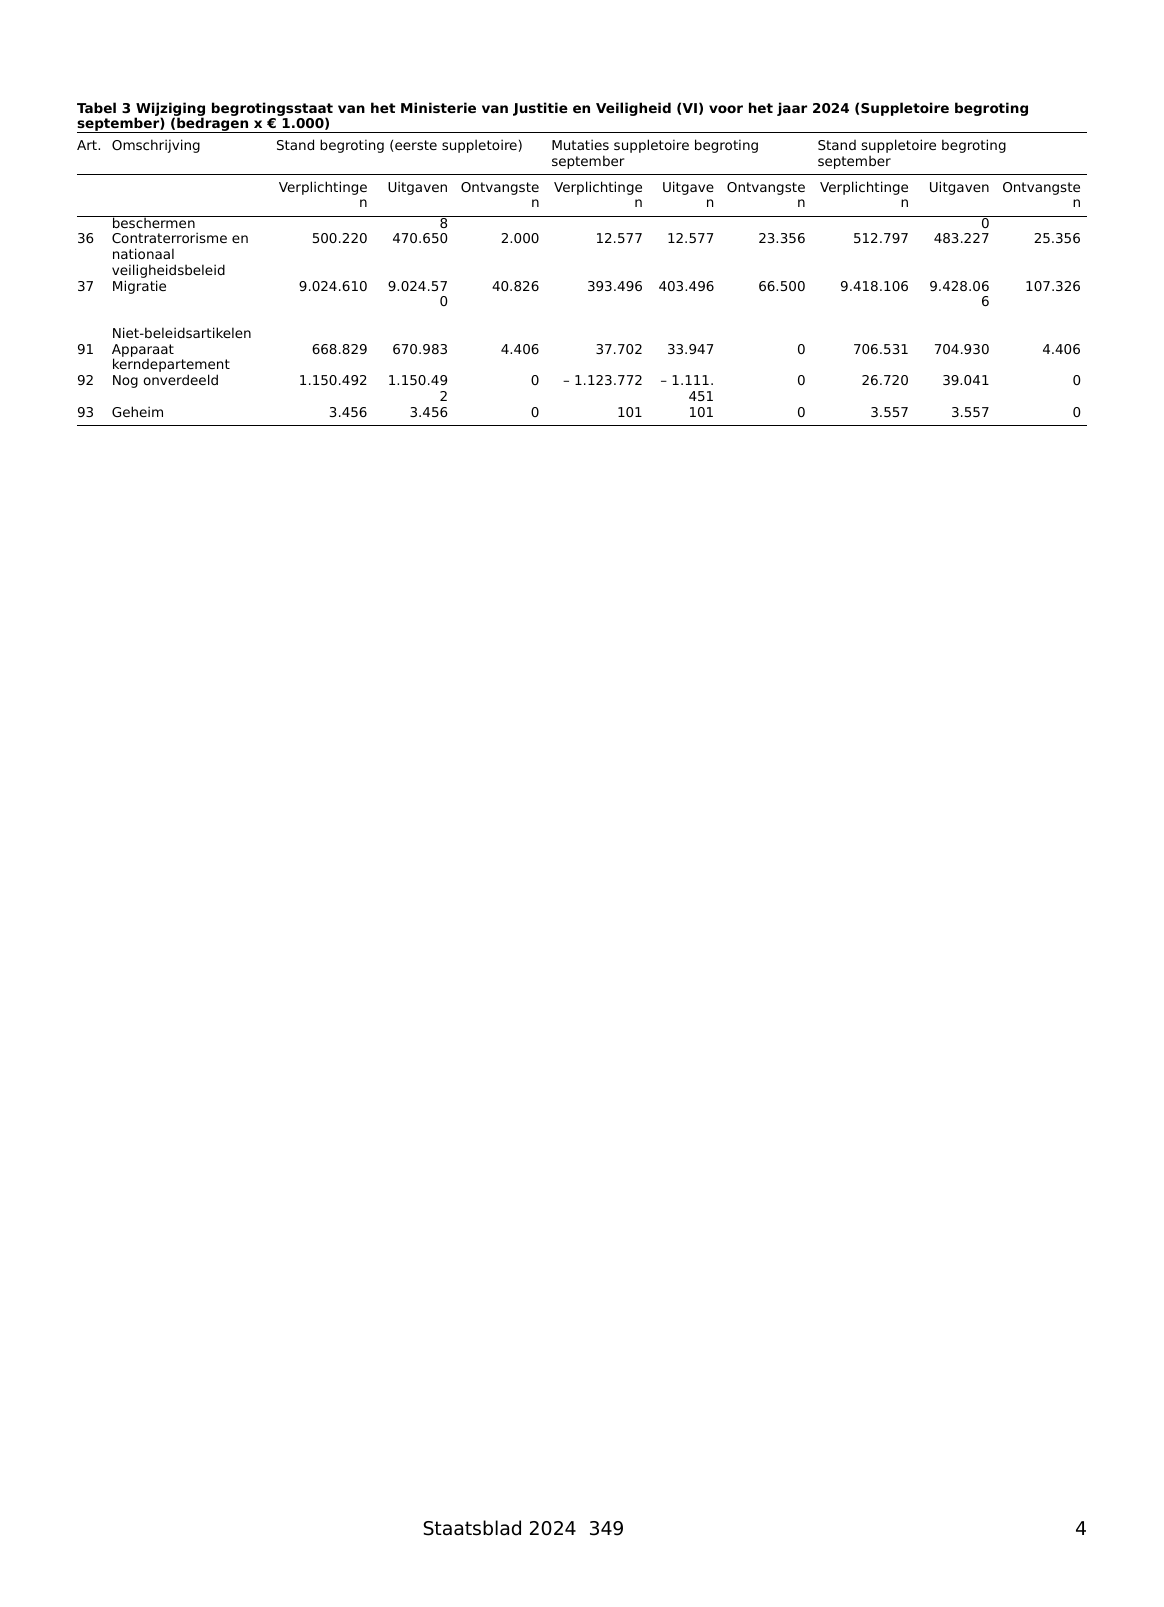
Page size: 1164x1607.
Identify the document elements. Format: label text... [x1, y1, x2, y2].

table_cell Stand begroting (eerste suppletoire) [270, 133, 545, 174]
table_cell 483.227 [915, 231, 995, 278]
table_cell 0 [454, 373, 545, 404]
table_cell [77, 326, 106, 341]
table_cell 0 [720, 341, 811, 373]
table_cell 40.826 [454, 279, 545, 310]
table_cell Migratie [106, 279, 270, 310]
table_cell 107.326 [995, 279, 1087, 310]
table_cell Ontvangsten [720, 175, 811, 216]
table_cell 3.456 [270, 404, 373, 425]
table_cell [811, 217, 915, 231]
table_cell 706.531 [811, 341, 915, 373]
table_cell 91 [77, 341, 106, 373]
table_cell – 1.111.451 [649, 373, 720, 404]
table_cell [270, 217, 373, 231]
table_header Tabel 3 Wijziging begrotingsstaat van het Ministerie van Justitie en Veiligheid (VI) voor het jaar 2024 (Suppletoire begroting september) (bedragen x € 1.000) [77, 100, 1087, 132]
table_cell [995, 217, 1087, 231]
table_cell [454, 217, 545, 231]
table_cell [373, 310, 454, 326]
table_cell 3.456 [373, 404, 454, 425]
table_cell 12.577 [545, 231, 648, 278]
table_cell 36 [77, 231, 106, 278]
table_cell Nog onverdeeld [106, 373, 270, 404]
table_cell 39.041 [915, 373, 995, 404]
table_cell 8 [373, 217, 454, 231]
table_cell [545, 326, 648, 341]
table_cell Mutaties suppletoire begroting september [545, 133, 811, 174]
table_cell 9.428.066 [915, 279, 995, 310]
table_cell 9.418.106 [811, 279, 915, 310]
table_cell Apparaat kerndepartement [106, 341, 270, 373]
table_cell 0 [454, 404, 545, 425]
table_cell [649, 217, 720, 231]
table_cell [545, 217, 648, 231]
table_cell [77, 217, 106, 231]
table_cell [77, 310, 106, 326]
table_cell [545, 310, 648, 326]
table_cell 1.150.492 [373, 373, 454, 404]
table_cell Verplichtingen [811, 175, 915, 216]
table_cell 37.702 [545, 341, 648, 373]
table_cell Ontvangsten [995, 175, 1087, 216]
table_cell 26.720 [811, 373, 915, 404]
table_cell 470.650 [373, 231, 454, 278]
table_cell [106, 310, 270, 326]
table_cell Verplichtingen [270, 175, 373, 216]
table_cell 23.356 [720, 231, 811, 278]
table_cell 0 [720, 404, 811, 425]
table_cell 33.947 [649, 341, 720, 373]
table_cell 512.797 [811, 231, 915, 278]
table_cell 0 [915, 217, 995, 231]
table_cell 101 [649, 404, 720, 425]
table_cell [915, 326, 995, 341]
table_cell Art. [77, 133, 106, 174]
table_cell [995, 310, 1087, 326]
table_cell 9.024.570 [373, 279, 454, 310]
table_cell 3.557 [915, 404, 995, 425]
table_cell 2.000 [454, 231, 545, 278]
table_cell 37 [77, 279, 106, 310]
table_cell 101 [545, 404, 648, 425]
table_cell 4.406 [995, 341, 1087, 373]
table_cell [720, 310, 811, 326]
table_cell 25.356 [995, 231, 1087, 278]
table_cell [270, 310, 373, 326]
table_cell [811, 310, 915, 326]
table_cell – 1.123.772 [545, 373, 648, 404]
table_cell Contraterrorisme en nationaal veiligheidsbeleid [106, 231, 270, 278]
table_cell [649, 310, 720, 326]
table_cell 704.930 [915, 341, 995, 373]
table_cell [106, 175, 270, 216]
table_cell 12.577 [649, 231, 720, 278]
table_cell [649, 326, 720, 341]
table_cell [270, 326, 373, 341]
table_cell 0 [720, 373, 811, 404]
table_cell Uitgaven [649, 175, 720, 216]
table_cell [454, 326, 545, 341]
table_cell [720, 326, 811, 341]
table_cell Stand suppletoire begroting september [811, 133, 1087, 174]
table_cell 3.557 [811, 404, 915, 425]
table_cell 0 [995, 404, 1087, 425]
table_cell Niet-beleidsartikelen [106, 326, 270, 341]
table_cell Uitgaven [915, 175, 995, 216]
table_cell Uitgaven [373, 175, 454, 216]
table_cell [915, 310, 995, 326]
table_cell beschermen [106, 217, 270, 231]
table_cell Verplichtingen [545, 175, 648, 216]
table_cell [720, 217, 811, 231]
table_cell 9.024.610 [270, 279, 373, 310]
table_cell 0 [995, 373, 1087, 404]
table_cell 393.496 [545, 279, 648, 310]
table_cell [77, 175, 106, 216]
table_cell 668.829 [270, 341, 373, 373]
table_cell 92 [77, 373, 106, 404]
table_cell [373, 326, 454, 341]
table_cell 670.983 [373, 341, 454, 373]
table_cell Geheim [106, 404, 270, 425]
table_cell Ontvangsten [454, 175, 545, 216]
table_cell 1.150.492 [270, 373, 373, 404]
table_cell [454, 310, 545, 326]
table_cell 93 [77, 404, 106, 425]
table_cell 66.500 [720, 279, 811, 310]
table_cell [995, 326, 1087, 341]
table_cell [811, 326, 915, 341]
table_cell 4.406 [454, 341, 545, 373]
table_cell 500.220 [270, 231, 373, 278]
table_cell 403.496 [649, 279, 720, 310]
table_cell Omschrijving [106, 133, 270, 174]
